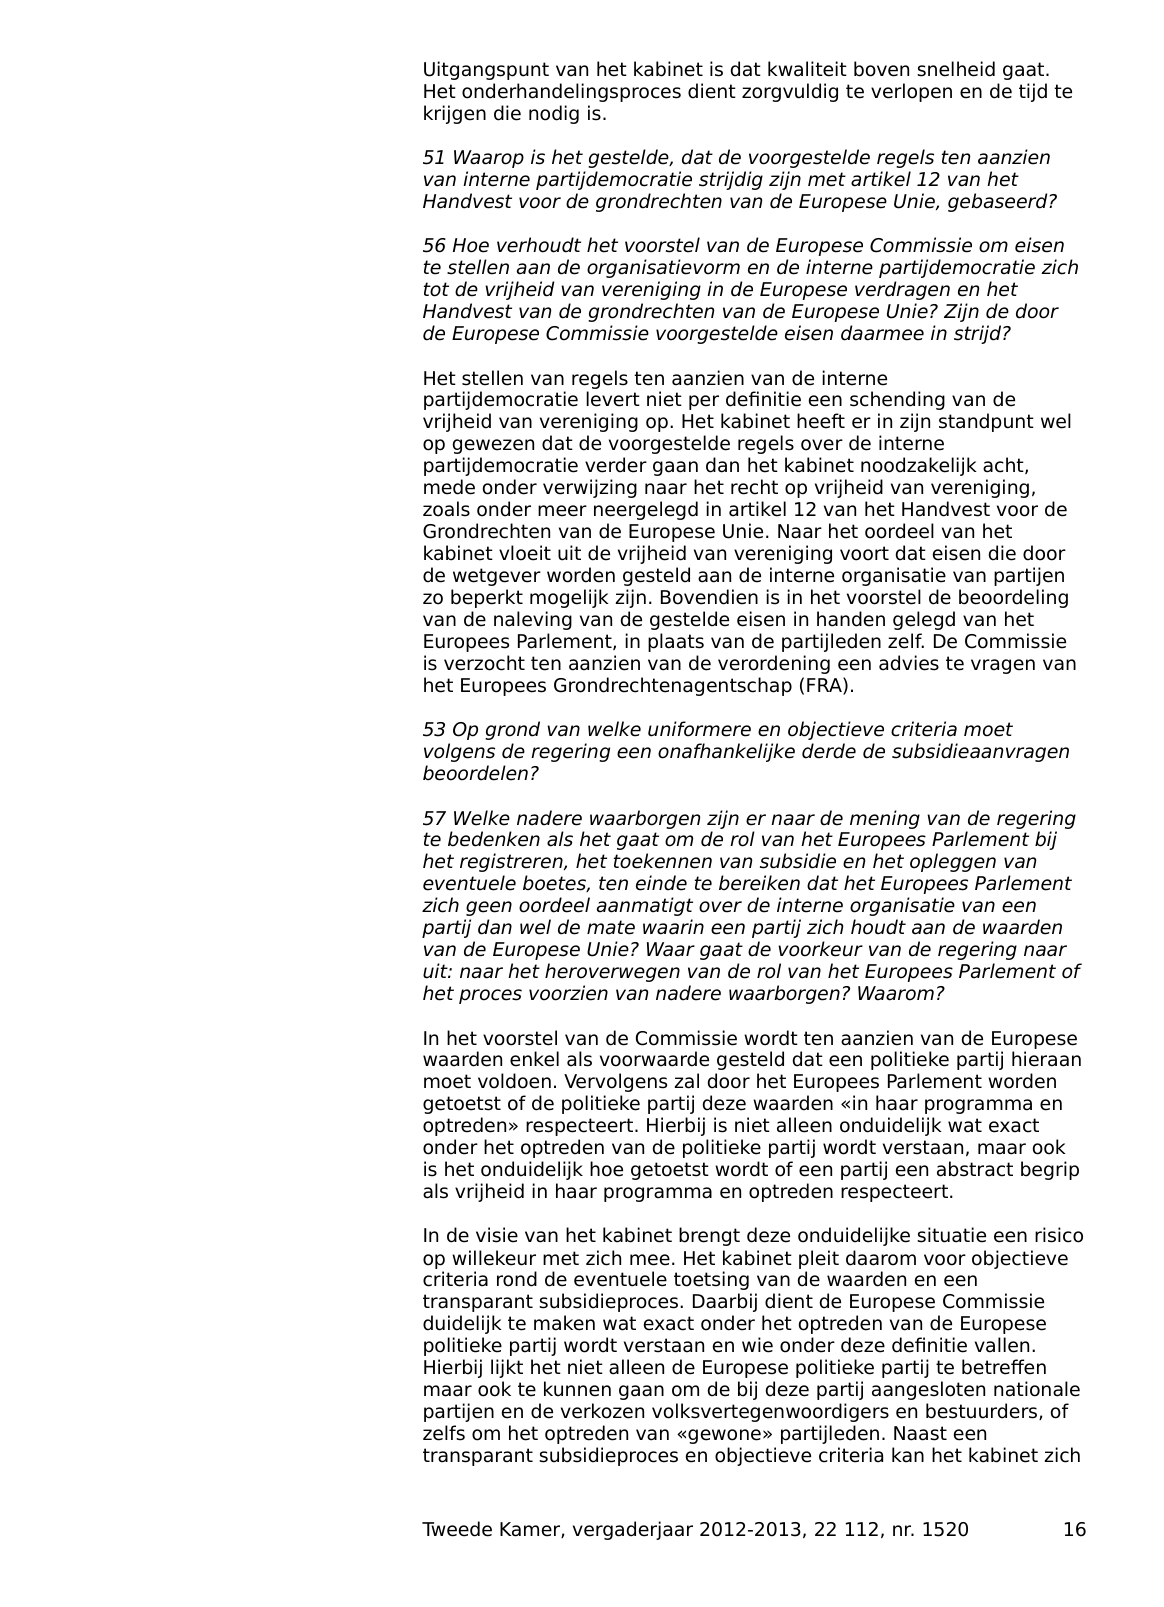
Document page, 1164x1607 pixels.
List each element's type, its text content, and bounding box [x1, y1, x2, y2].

text In het voorstel van de Commissie wordt ten aanzien van de Europese waarden enkel als voorwaarde gesteld dat een politieke partij hieraan moet voldoen. Vervolgens zal door het Europees Parlement worden getoetst of de politieke partij deze waarden «in haar programma en optreden» respecteert. Hierbij is niet alleen onduidelijk wat exact onder het optreden van de politieke partij wordt verstaan, maar ook is het onduidelijk hoe getoetst wordt of een partij een abstract begrip als vrijheid in haar programma en optreden respecteert. [422, 1027, 1087, 1203]
subtitle 57 Welke nadere waarborgen zijn er naar de mening van de regering te bedenken als het gaat om de rol van het Europees Parlement bij het registreren, het toekennen van subsidie en het opleggen van eventuele boetes, ten einde te bereiken dat het Europees Parlement zich geen oordeel aanmatigt over de interne organisatie van een partij dan wel de mate waarin een partij zich houdt aan de waarden van de Europese Unie? Waar gaat de voorkeur van de regering naar uit: naar het heroverwegen van de rol van het Europees Parlement of het proces voorzien van nadere waarborgen? Waarom? [422, 807, 1087, 1005]
text Het stellen van regels ten aanzien van de interne partijdemocratie levert niet per definitie een schending van de vrijheid van vereniging op. Het kabinet heeft er in zijn standpunt wel op gewezen dat de voorgestelde regels over de interne partijdemocratie verder gaan dan het kabinet noodzakelijk acht, mede onder verwijzing naar het recht op vrijheid van vereniging, zoals onder meer neergelegd in artikel 12 van het Handvest voor de Grondrechten van de Europese Unie. Naar het oordeel van het kabinet vloeit uit de vrijheid van vereniging voort dat eisen die door de wetgever worden gesteld aan de interne organisatie van partijen zo beperkt mogelijk zijn. Bovendien is in het voorstel de beoordeling van de naleving van de gestelde eisen in handen gelegd van het Europees Parlement, in plaats van de partijleden zelf. De Commissie is verzocht ten aanzien van de verordening een advies te vragen van het Europees Grondrechtenagentschap (FRA). [422, 367, 1087, 697]
subtitle 53 Op grond van welke uniformere en objectieve criteria moet volgens de regering een onafhankelijke derde de subsidieaanvragen beoordelen? [422, 719, 1087, 785]
text In de visie van het kabinet brengt deze onduidelijke situatie een risico op willekeur met zich mee. Het kabinet pleit daarom voor objectieve criteria rond de eventuele toetsing van de waarden en een transparant subsidieproces. Daarbij dient de Europese Commissie duidelijk te maken wat exact onder het optreden van de Europese politieke partij wordt verstaan en wie onder deze definitie vallen. Hierbij lijkt het niet alleen de Europese politieke partij te betreffen maar ook te kunnen gaan om de bij deze partij aangesloten nationale partijen en de verkozen volksvertegenwoordigers en bestuurders, of zelfs om het optreden van «gewone» partijleden. Naast een transparant subsidieproces en objectieve criteria kan het kabinet zich [422, 1225, 1087, 1467]
subtitle 56 Hoe verhoudt het voorstel van de Europese Commissie om eisen te stellen aan de organisatievorm en de interne partijdemocratie zich tot de vrijheid van vereniging in de Europese verdragen en het Handvest van de grondrechten van de Europese Unie? Zijn de door de Europese Commissie voorgestelde eisen daarmee in strijd? [422, 235, 1087, 345]
subtitle 51 Waarop is het gestelde, dat de voorgestelde regels ten aanzien van interne partijdemocratie strijdig zijn met artikel 12 van het Handvest voor de grondrechten van de Europese Unie, gebaseerd? [422, 147, 1087, 213]
text Uitgangspunt van het kabinet is dat kwaliteit boven snelheid gaat. Het onderhandelingsproces dient zorgvuldig te verlopen en de tijd te krijgen die nodig is. [422, 59, 1087, 125]
